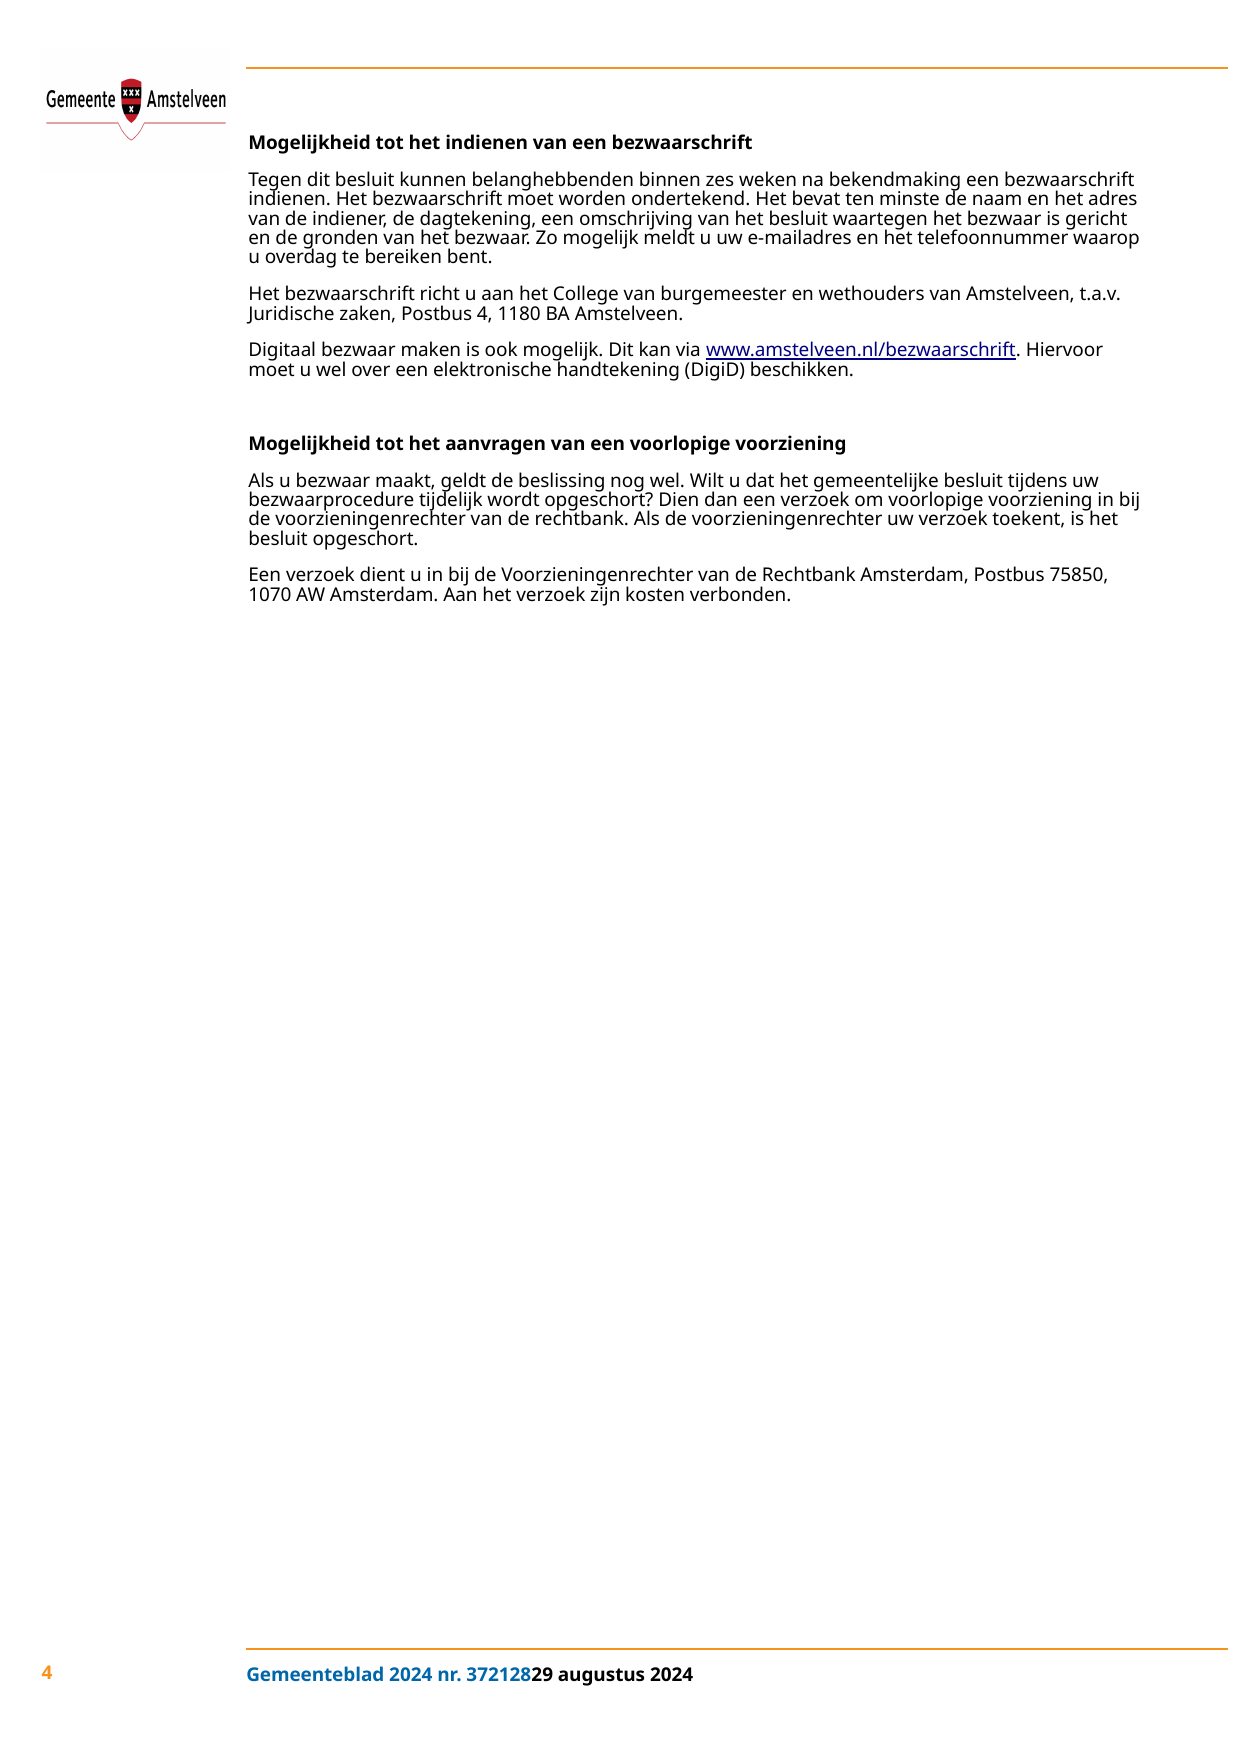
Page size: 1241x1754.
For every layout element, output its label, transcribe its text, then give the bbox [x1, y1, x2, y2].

text Het bezwaarschrift richt u aan het College van burgemeester en wethouders van Amstelveen, t.a.v. Juridische zaken, Postbus 4, 1180 BA Amstelveen. [248, 285, 1152, 324]
text Als u bezwaar maakt, geldt de beslissing nog wel. Wilt u dat het gemeentelijke besluit tijdens uw bezwaarprocedure tijdelijk wordt opgeschort? Dien dan een verzoek om voorlopige voorziening in bij de voorzieningenrechter van de rechtbank. Als de voorzieningenrechter uw verzoek toekent, is het besluit opgeschort. [248, 472, 1152, 549]
text Mogelijkheid tot het indienen van een bezwaarschrift [248, 134, 1152, 153]
picture [41, 47, 231, 172]
text Een verzoek dient u in bij de Voorzieningenrechter van de Rechtbank Amsterdam, Postbus 75850, 1070 AW Amsterdam. Aan het verzoek zijn kosten verbonden. [248, 566, 1152, 605]
text Digitaal bezwaar maken is ook mogelijk. Dit kan via www.amstelveen.nl/bezwaarschrift. Hiervoor moet u wel over een elektronische handtekening (DigiD) beschikken. [248, 341, 1152, 380]
text Mogelijkheid tot het aanvragen van een voorlopige voorziening [248, 435, 1152, 454]
text Tegen dit besluit kunnen belanghebbenden binnen zes weken na bekendmaking een bezwaarschrift indienen. Het bezwaarschrift moet worden ondertekend. Het bevat ten minste de naam en het adres van de indiener, de dagtekening, een omschrijving van het besluit waartegen het bezwaar is gericht en de gronden van het bezwaar. Zo mogelijk meldt u uw e-mailadres en het telefoonnummer waarop u overdag te bereiken bent. [248, 171, 1152, 267]
